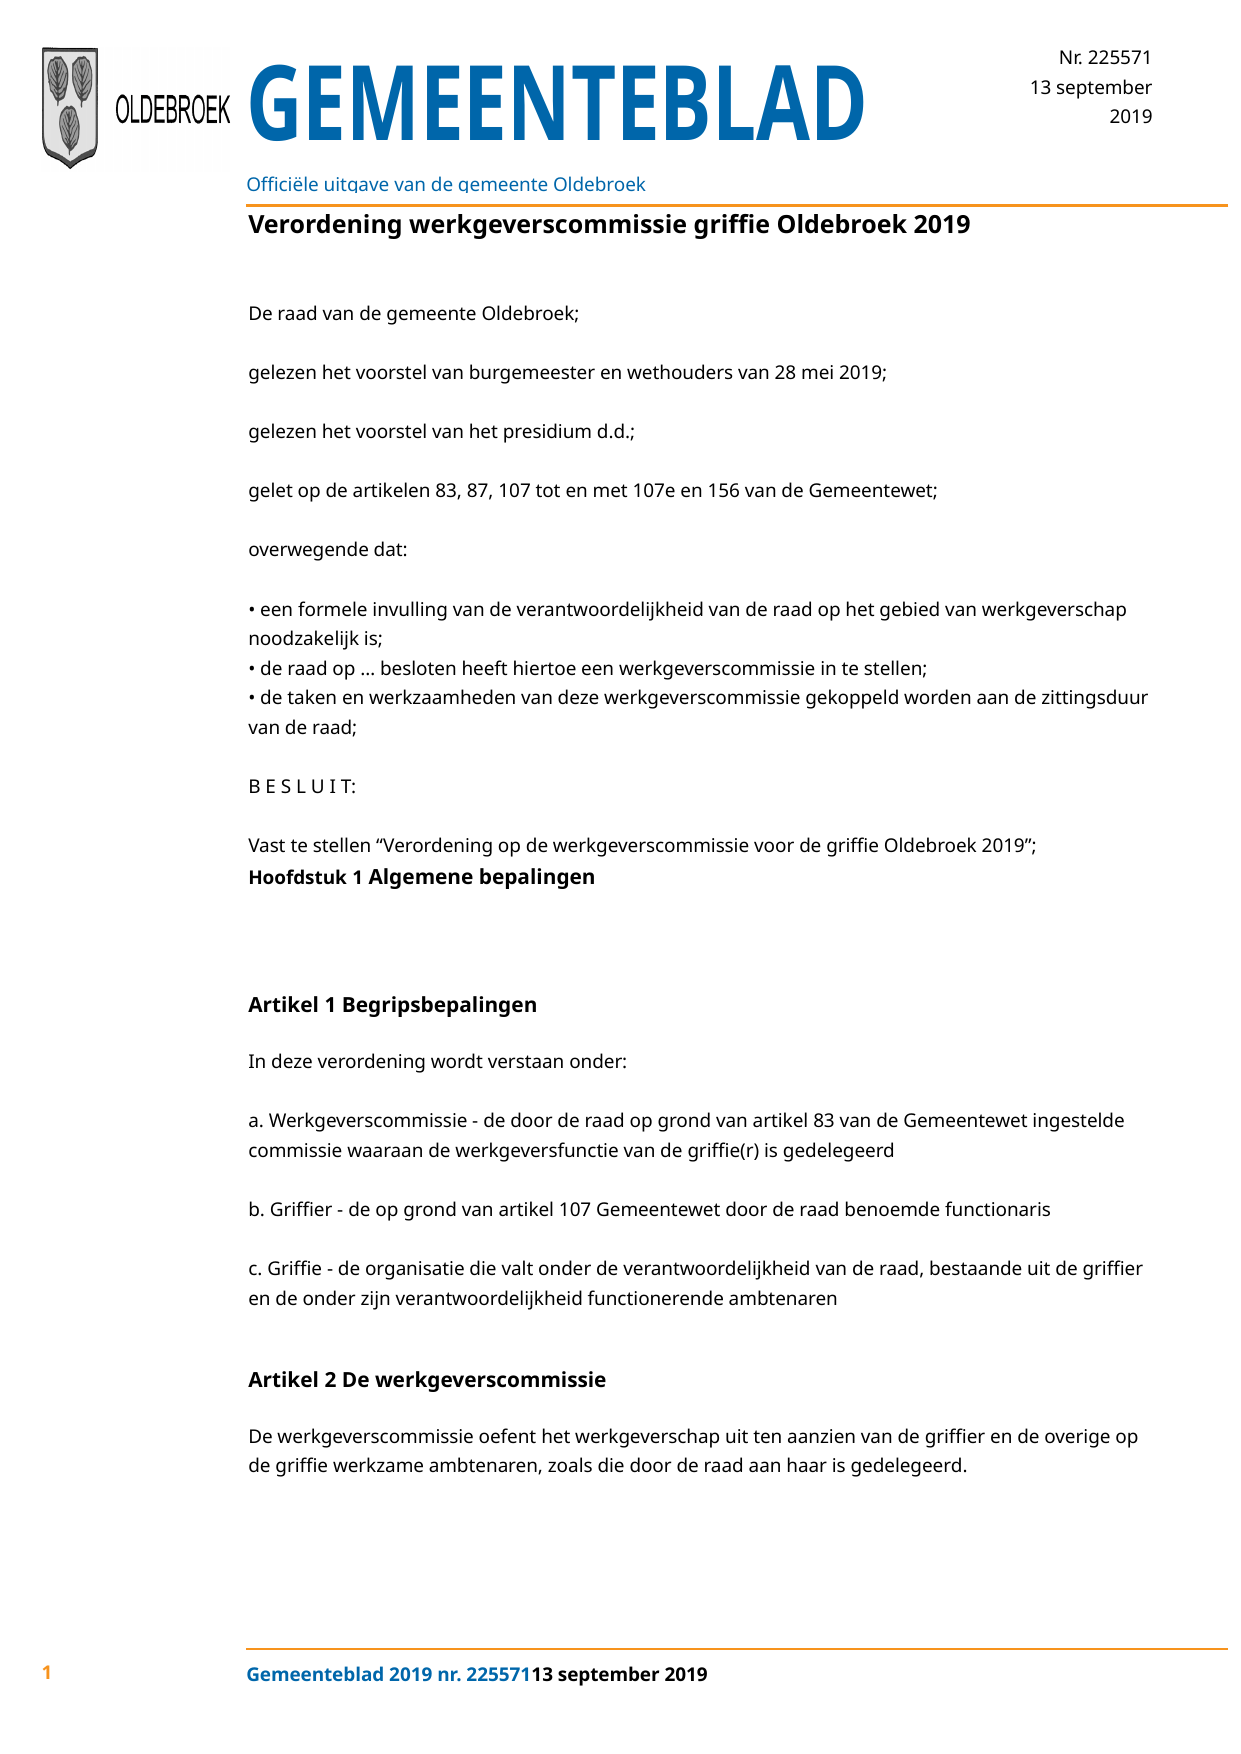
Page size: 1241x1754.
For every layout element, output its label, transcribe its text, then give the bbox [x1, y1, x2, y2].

text overwegende dat: [248, 537, 1152, 562]
text Artikel 2 De werkgeverscommissie [248, 1365, 1152, 1393]
text Vast te stellen “Verordening op de werkgeverscommissie voor de griffie Oldebroek 2019”; [248, 832, 1152, 858]
text gelezen het voorstel van het presidium d.d.; [248, 418, 1152, 444]
text • een formele invulling van de verantwoordelijkheid van de raad op het gebied van werkgeverschap noodzakelijk is; [248, 596, 1152, 651]
text b. Griffier - de op grond van artikel 107 Gemeentewet door de raad benoemde functionaris [248, 1196, 1152, 1222]
text gelezen het voorstel van burgemeester en wethouders van 28 mei 2019; [248, 359, 1152, 385]
text c. Griffie - de organisatie die valt onder de verantwoordelijkheid van de raad, bestaande uit de griffier en de onder zijn verantwoordelijkheid functionerende ambtenaren [248, 1255, 1152, 1311]
text In deze verordening wordt verstaan onder: [248, 1048, 1152, 1074]
text De werkgeverscommissie oefent het werkgeverschap uit ten aanzien van de griffier en de overige op de griffie werkzame ambtenaren, zoals die door de raad aan haar is gedelegeerd. [248, 1423, 1152, 1478]
text • de raad op … besloten heeft hiertoe een werkgeverscommissie in te stellen; [248, 655, 1152, 681]
text Artikel 1 Begripsbepalingen [248, 990, 1152, 1018]
text De raad van de gemeente Oldebroek; [248, 300, 1152, 326]
text a. Werkgeverscommissie - de door de raad op grond van artikel 83 van de Gemeentewet ingestelde commissie waaraan de werkgeversfunctie van de griffie(r) is gedelegeerd [248, 1107, 1152, 1163]
text B E S L U I T: [248, 773, 1152, 799]
text • de taken en werkzaamheden van deze werkgeverscommissie gekoppeld worden aan de zittingsduur van de raad; [248, 684, 1152, 740]
text Verordening werkgeverscommissie griffie Oldebroek 2019 [248, 207, 1152, 241]
picture [41, 47, 231, 172]
text gelet op de artikelen 83, 87, 107 tot en met 107e en 156 van de Gemeentewet; [248, 477, 1152, 503]
text Hoofdstuk 1 Algemene bepalingen [248, 862, 1152, 890]
